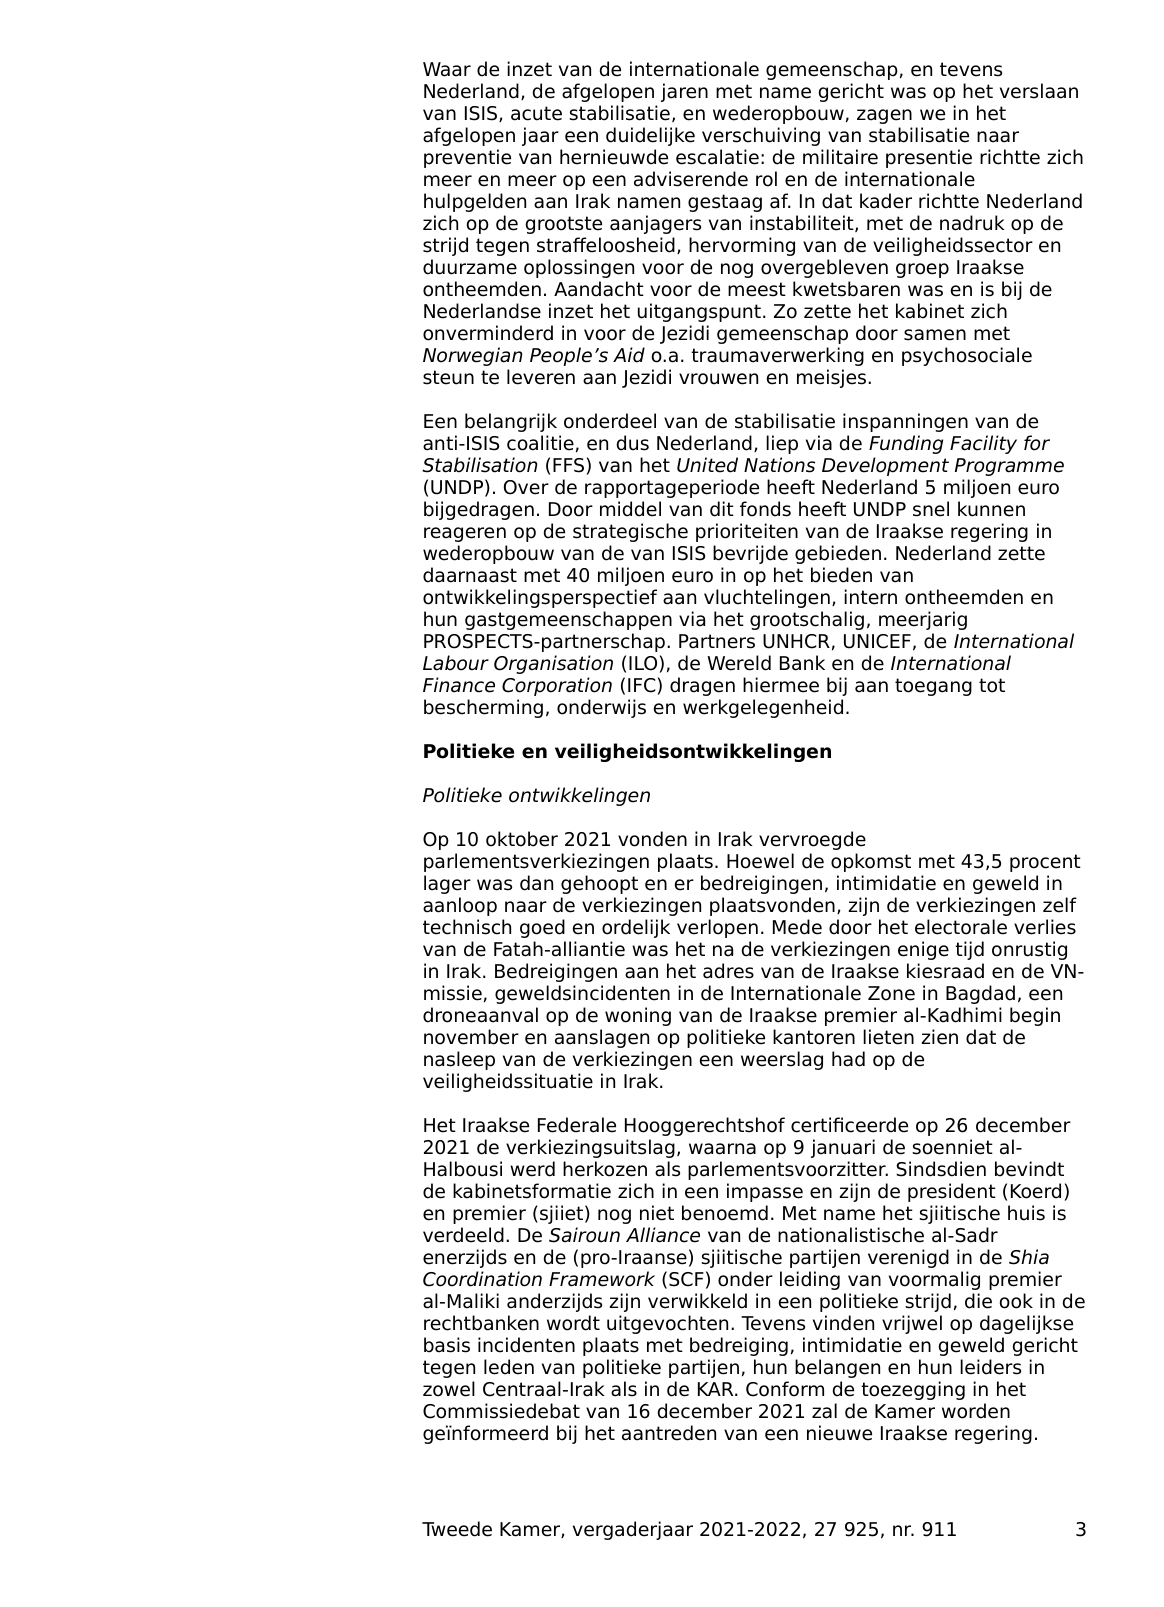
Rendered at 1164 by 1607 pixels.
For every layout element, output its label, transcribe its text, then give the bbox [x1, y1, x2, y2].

text Een belangrijk onderdeel van de stabilisatie inspanningen van de anti-ISIS coalitie, en dus Nederland, liep via de Funding Facility for Stabilisation (FFS) van het United Nations Development Programme (UNDP). Over de rapportageperiode heeft Nederland 5 miljoen euro bijgedragen. Door middel van dit fonds heeft UNDP snel kunnen reageren op de strategische prioriteiten van de Iraakse regering in wederopbouw van de van ISIS bevrijde gebieden. Nederland zette daarnaast met 40 miljoen euro in op het bieden van ontwikkelingsperspectief aan vluchtelingen, intern ontheemden en hun gastgemeenschappen via het grootschalig, meerjarig PROSPECTS-partnerschap. Partners UNHCR, UNICEF, de International Labour Organisation (ILO), de Wereld Bank en de International Finance Corporation (IFC) dragen hiermee bij aan toegang tot bescherming, onderwijs en werkgelegenheid. [422, 411, 1087, 719]
subtitle Politieke ontwikkelingen [422, 785, 1087, 807]
subtitle Politieke en veiligheidsontwikkelingen [422, 741, 1087, 763]
text Het Iraakse Federale Hooggerechtshof certificeerde op 26 december 2021 de verkiezingsuitslag, waarna op 9 januari de soenniet al-Halbousi werd herkozen als parlementsvoorzitter. Sindsdien bevindt de kabinetsformatie zich in een impasse en zijn de president (Koerd) en premier (sjiiet) nog niet benoemd. Met name het sjiitische huis is verdeeld. De Sairoun Alliance van de nationalistische al-Sadr enerzijds en de (pro-Iraanse) sjiitische partijen verenigd in de Shia Coordination Framework (SCF) onder leiding van voormalig premier al-Maliki anderzijds zijn verwikkeld in een politieke strijd, die ook in de rechtbanken wordt uitgevochten. Tevens vinden vrijwel op dagelijkse basis incidenten plaats met bedreiging, intimidatie en geweld gericht tegen leden van politieke partijen, hun belangen en hun leiders in zowel Centraal-Irak als in de KAR. Conform de toezegging in het Commissiedebat van 16 december 2021 zal de Kamer worden geïnformeerd bij het aantreden van een nieuwe Iraakse regering. [422, 1115, 1087, 1445]
text Op 10 oktober 2021 vonden in Irak vervroegde parlementsverkiezingen plaats. Hoewel de opkomst met 43,5 procent lager was dan gehoopt en er bedreigingen, intimidatie en geweld in aanloop naar de verkiezingen plaatsvonden, zijn de verkiezingen zelf technisch goed en ordelijk verlopen. Mede door het electorale verlies van de Fatah-alliantie was het na de verkiezingen enige tijd onrustig in Irak. Bedreigingen aan het adres van de Iraakse kiesraad en de VN-missie, geweldsincidenten in de Internationale Zone in Bagdad, een droneaanval op de woning van de Iraakse premier al-Kadhimi begin november en aanslagen op politieke kantoren lieten zien dat de nasleep van de verkiezingen een weerslag had op de veiligheidssituatie in Irak. [422, 829, 1087, 1093]
text Waar de inzet van de internationale gemeenschap, en tevens Nederland, de afgelopen jaren met name gericht was op het verslaan van ISIS, acute stabilisatie, en wederopbouw, zagen we in het afgelopen jaar een duidelijke verschuiving van stabilisatie naar preventie van hernieuwde escalatie: de militaire presentie richtte zich meer en meer op een adviserende rol en de internationale hulpgelden aan Irak namen gestaag af. In dat kader richtte Nederland zich op de grootste aanjagers van instabiliteit, met de nadruk op de strijd tegen straffeloosheid, hervorming van de veiligheidssector en duurzame oplossingen voor de nog overgebleven groep Iraakse ontheemden. Aandacht voor de meest kwetsbaren was en is bij de Nederlandse inzet het uitgangspunt. Zo zette het kabinet zich onverminderd in voor de Jezidi gemeenschap door samen met Norwegian People’s Aid o.a. traumaverwerking en psychosociale steun te leveren aan Jezidi vrouwen en meisjes. [422, 59, 1087, 389]
